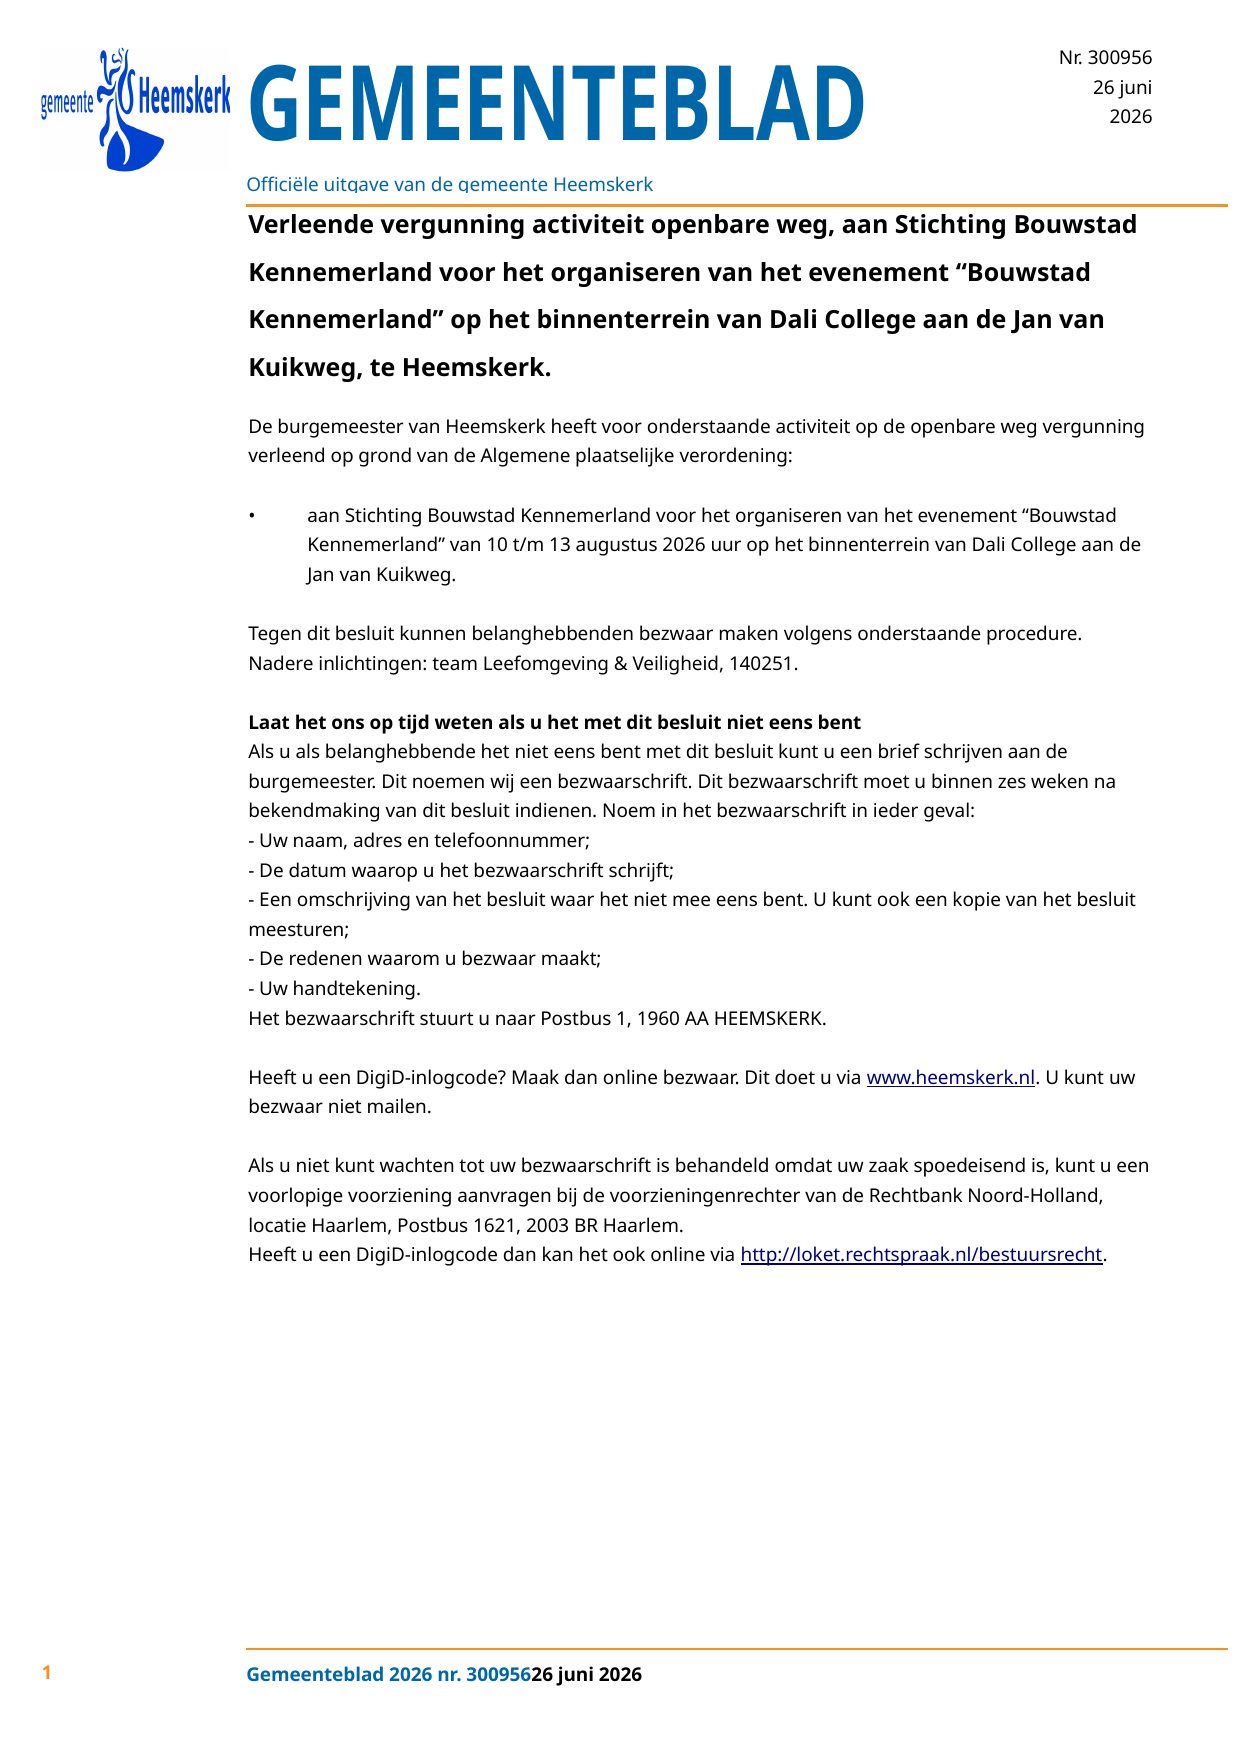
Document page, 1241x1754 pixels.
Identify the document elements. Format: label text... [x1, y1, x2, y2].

text - De datum waarop u het bezwaarschrift schrijft; [248, 857, 1152, 883]
text Tegen dit besluit kunnen belanghebbenden bezwaar maken volgens onderstaande procedure. Nadere inlichtingen: team Leefomgeving & Veiligheid, 140251. [248, 620, 1152, 676]
text Het bezwaarschrift stuurt u naar Postbus 1, 1960 AA HEEMSKERK. [248, 1005, 1152, 1031]
picture [41, 47, 231, 172]
text - Uw naam, adres en telefoonnummer; [248, 827, 1152, 853]
text - Uw handtekening. [248, 975, 1152, 1001]
text De burgemeester van Heemskerk heeft voor onderstaande activiteit op de openbare weg vergunning verleend op grond van de Algemene plaatselijke verordening: [248, 413, 1152, 468]
text Laat het ons op tijd weten als u het met dit besluit niet eens bent [248, 709, 1152, 735]
list aan Stichting Bouwstad Kennemerland voor het organiseren van het evenement “Bouwstad Kennemerland” van 10 t/m 13 augustus 2026 uur op het binnenterrein van Dali College aan de Jan van Kuikweg. [248, 502, 1152, 587]
text - Een omschrijving van het besluit waar het niet mee eens bent. U kunt ook een kopie van het besluit meesturen; [248, 886, 1152, 942]
text Verleende vergunning activiteit openbare weg, aan Stichting Bouwstad Kennemerland voor het organiseren van het evenement “Bouwstad Kennemerland” op het binnenterrein van Dali College aan de Jan van Kuikweg, te Heemskerk. [248, 207, 1152, 384]
text Heeft u een DigiD-inlogcode dan kan het ook online via http://loket.rechtspraak.nl/bestuursrecht. [248, 1241, 1152, 1267]
text Als u niet kunt wachten tot uw bezwaarschrift is behandeld omdat uw zaak spoedeisend is, kunt u een voorlopige voorziening aanvragen bij de voorzieningenrechter van de Rechtbank Noord-Holland, locatie Haarlem, Postbus 1621, 2003 BR Haarlem. [248, 1153, 1152, 1238]
text Als u als belanghebbende het niet eens bent met dit besluit kunt u een brief schrijven aan de burgemeester. Dit noemen wij een bezwaarschrift. Dit bezwaarschrift moet u binnen zes weken na bekendmaking van dit besluit indienen. Noem in het bezwaarschrift in ieder geval: [248, 738, 1152, 823]
text Heeft u een DigiD-inlogcode? Maak dan online bezwaar. Dit doet u via www.heemskerk.nl. U kunt uw bezwaar niet mailen. [248, 1064, 1152, 1119]
text - De redenen waarom u bezwaar maakt; [248, 946, 1152, 971]
